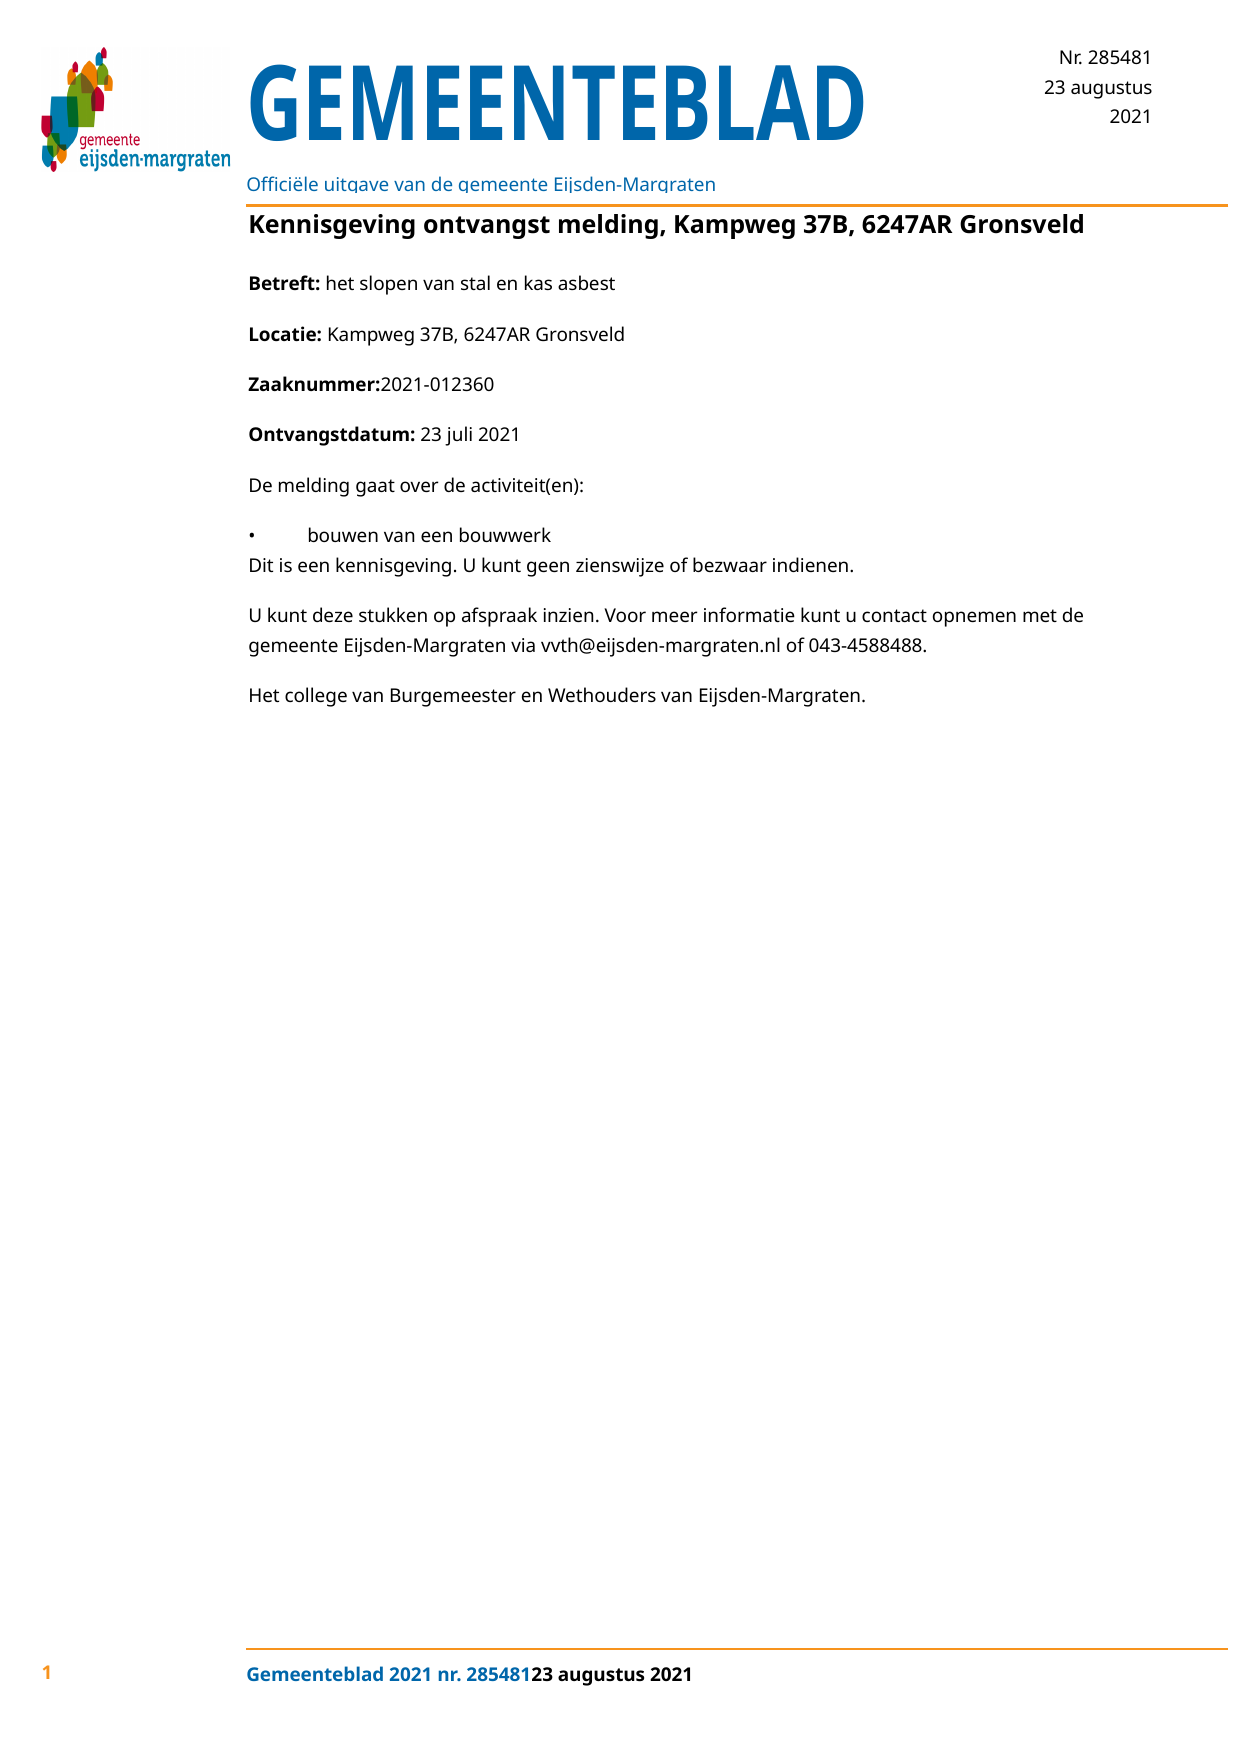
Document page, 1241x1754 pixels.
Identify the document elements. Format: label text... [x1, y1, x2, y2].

text Zaaknummer:2021-012360 [248, 371, 1152, 397]
text U kunt deze stukken op afspraak inzien. Voor meer informatie kunt u contact opnemen met de gemeente Eijsden-Margraten via vvth@eijsden-margraten.nl of 043-4588488. [248, 602, 1152, 658]
list bouwen van een bouwwerk [248, 522, 1152, 548]
text Het college van Burgemeester en Wethouders van Eijsden-Margraten. [248, 682, 1152, 708]
text Kennisgeving ontvangst melding, Kampweg 37B, 6247AR Gronsveld [248, 207, 1152, 241]
text De melding gaat over de activiteit(en): [248, 472, 1152, 498]
text Ontvangstdatum: 23 juli 2021 [248, 422, 1152, 447]
text Locatie: Kampweg 37B, 6247AR Gronsveld [248, 321, 1152, 346]
text Dit is een kennisgeving. U kunt geen zienswijze of bezwaar indienen. [248, 552, 1152, 578]
text Betreft: het slopen van stal en kas asbest [248, 270, 1152, 296]
picture [41, 47, 231, 172]
